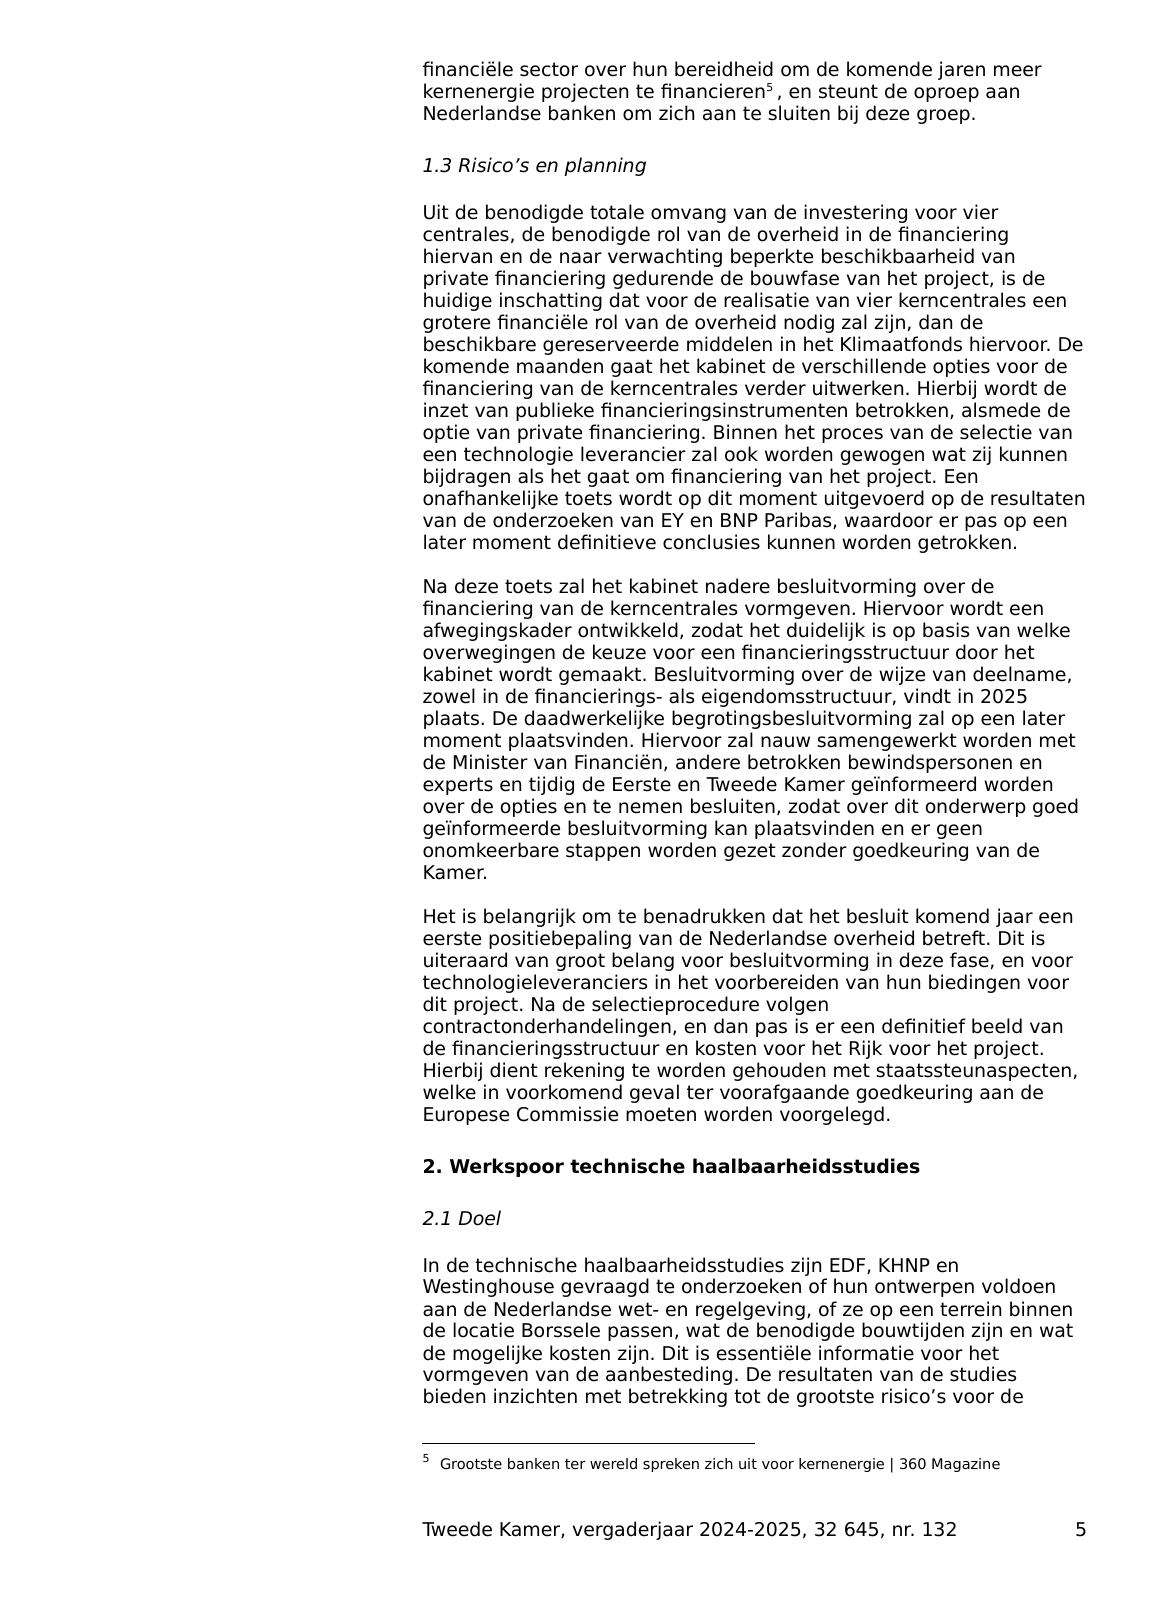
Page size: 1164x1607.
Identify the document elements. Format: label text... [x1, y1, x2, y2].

subtitle 2. Werkspoor technische haalbaarheidsstudies [422, 1156, 1087, 1177]
text Na deze toets zal het kabinet nadere besluitvorming over de financiering van de kerncentrales vormgeven. Hiervoor wordt een afwegingskader ontwikkeld, zodat het duidelijk is op basis van welke overwegingen de keuze voor een financieringsstructuur door het kabinet wordt gemaakt. Besluitvorming over de wijze van deelname, zowel in de financierings- als eigendomsstructuur, vindt in 2025 plaats. De daadwerkelijke begrotingsbesluitvorming zal op een later moment plaatsvinden. Hiervoor zal nauw samengewerkt worden met de Minister van Financiën, andere betrokken bewindspersonen en experts en tijdig de Eerste en Tweede Kamer geïnformeerd worden over de opties en te nemen besluiten, zodat over dit onderwerp goed geïnformeerde besluitvorming kan plaatsvinden en er geen onomkeerbare stappen worden gezet zonder goedkeuring van de Kamer. [422, 576, 1087, 883]
text Grootste banken ter wereld spreken zich uit voor kernenergie | 360 Magazine [422, 1452, 1087, 1474]
subtitle 2.1 Doel [422, 1207, 1087, 1229]
text In de technische haalbaarheidsstudies zijn EDF, KHNP en Westinghouse gevraagd te onderzoeken of hun ontwerpen voldoen aan de Nederlandse wet- en regelgeving, of ze op een terrein binnen de locatie Borssele passen, wat de benodigde bouwtijden zijn en wat de mogelijke kosten zijn. Dit is essentiële informatie voor het vormgeven van de aanbesteding. De resultaten van de studies bieden inzichten met betrekking tot de grootste risico’s voor de [422, 1254, 1087, 1408]
text Uit de benodigde totale omvang van de investering voor vier centrales, de benodigde rol van de overheid in de financiering hiervan en de naar verwachting beperkte beschikbaarheid van private financiering gedurende de bouwfase van het project, is de huidige inschatting dat voor de realisatie van vier kerncentrales een grotere financiële rol van de overheid nodig zal zijn, dan de beschikbare gereserveerde middelen in het Klimaatfonds hiervoor. De komende maanden gaat het kabinet de verschillende opties voor de financiering van de kerncentrales verder uitwerken. Hierbij wordt de inzet van publieke financieringsinstrumenten betrokken, alsmede de optie van private financiering. Binnen het proces van de selectie van een technologie leverancier zal ook worden gewogen wat zij kunnen bijdragen als het gaat om financiering van het project. Een onafhankelijke toets wordt op dit moment uitgevoerd op de resultaten van de onderzoeken van EY en BNP Paribas, waardoor er pas op een later moment definitieve conclusies kunnen worden getrokken. [422, 202, 1087, 554]
text Het is belangrijk om te benadrukken dat het besluit komend jaar een eerste positiebepaling van de Nederlandse overheid betreft. Dit is uiteraard van groot belang voor besluitvorming in deze fase, en voor technologieleveranciers in het voorbereiden van hun biedingen voor dit project. Na de selectieprocedure volgen contractonderhandelingen, en dan pas is er een definitief beeld van de financieringsstructuur en kosten voor het Rijk voor het project. Hierbij dient rekening te worden gehouden met staatssteunaspecten, welke in voorkomend geval ter voorafgaande goedkeuring aan de Europese Commissie moeten worden voorgelegd. [422, 906, 1087, 1126]
subtitle 1.3 Risico’s en planning [422, 155, 1087, 177]
text financiële sector over hun bereidheid om de komende jaren meer kernenergie projecten te financieren, en steunt de oproep aan Nederlandse banken om zich aan te sluiten bij deze groep. [422, 59, 1087, 125]
